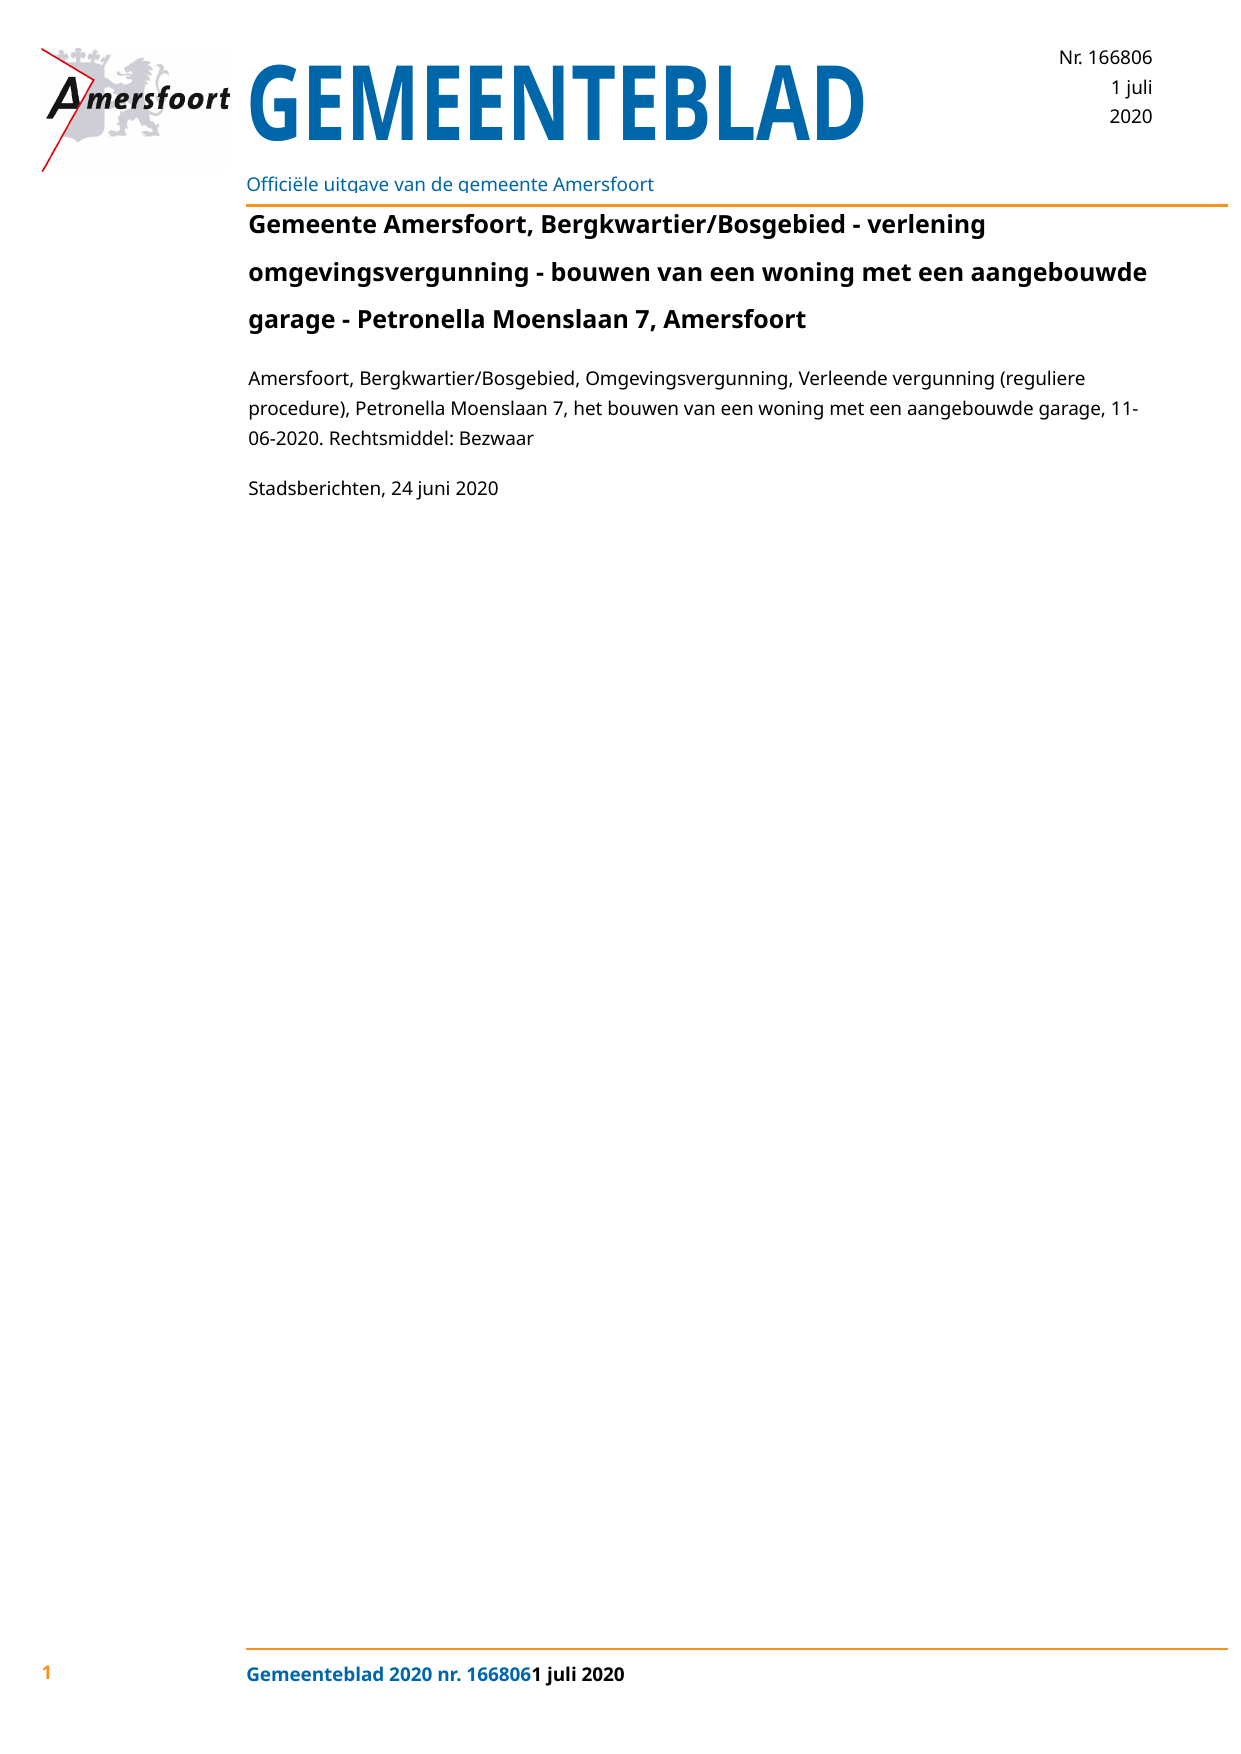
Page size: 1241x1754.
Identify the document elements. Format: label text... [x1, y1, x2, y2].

text Gemeente Amersfoort, Bergkwartier/Bosgebied - verlening omgevingsvergunning - bouwen van een woning met een aangebouwde garage - Petronella Moenslaan 7, Amersfoort [248, 207, 1152, 336]
text Amersfoort, Bergkwartier/Bosgebied, Omgevingsvergunning, Verleende vergunning (reguliere procedure), Petronella Moenslaan 7, het bouwen van een woning met een aangebouwde garage, 11-06-2020. Rechtsmiddel: Bezwaar [248, 366, 1152, 450]
text Stadsberichten, 24 juni 2020 [248, 475, 1152, 501]
picture [41, 47, 231, 172]
